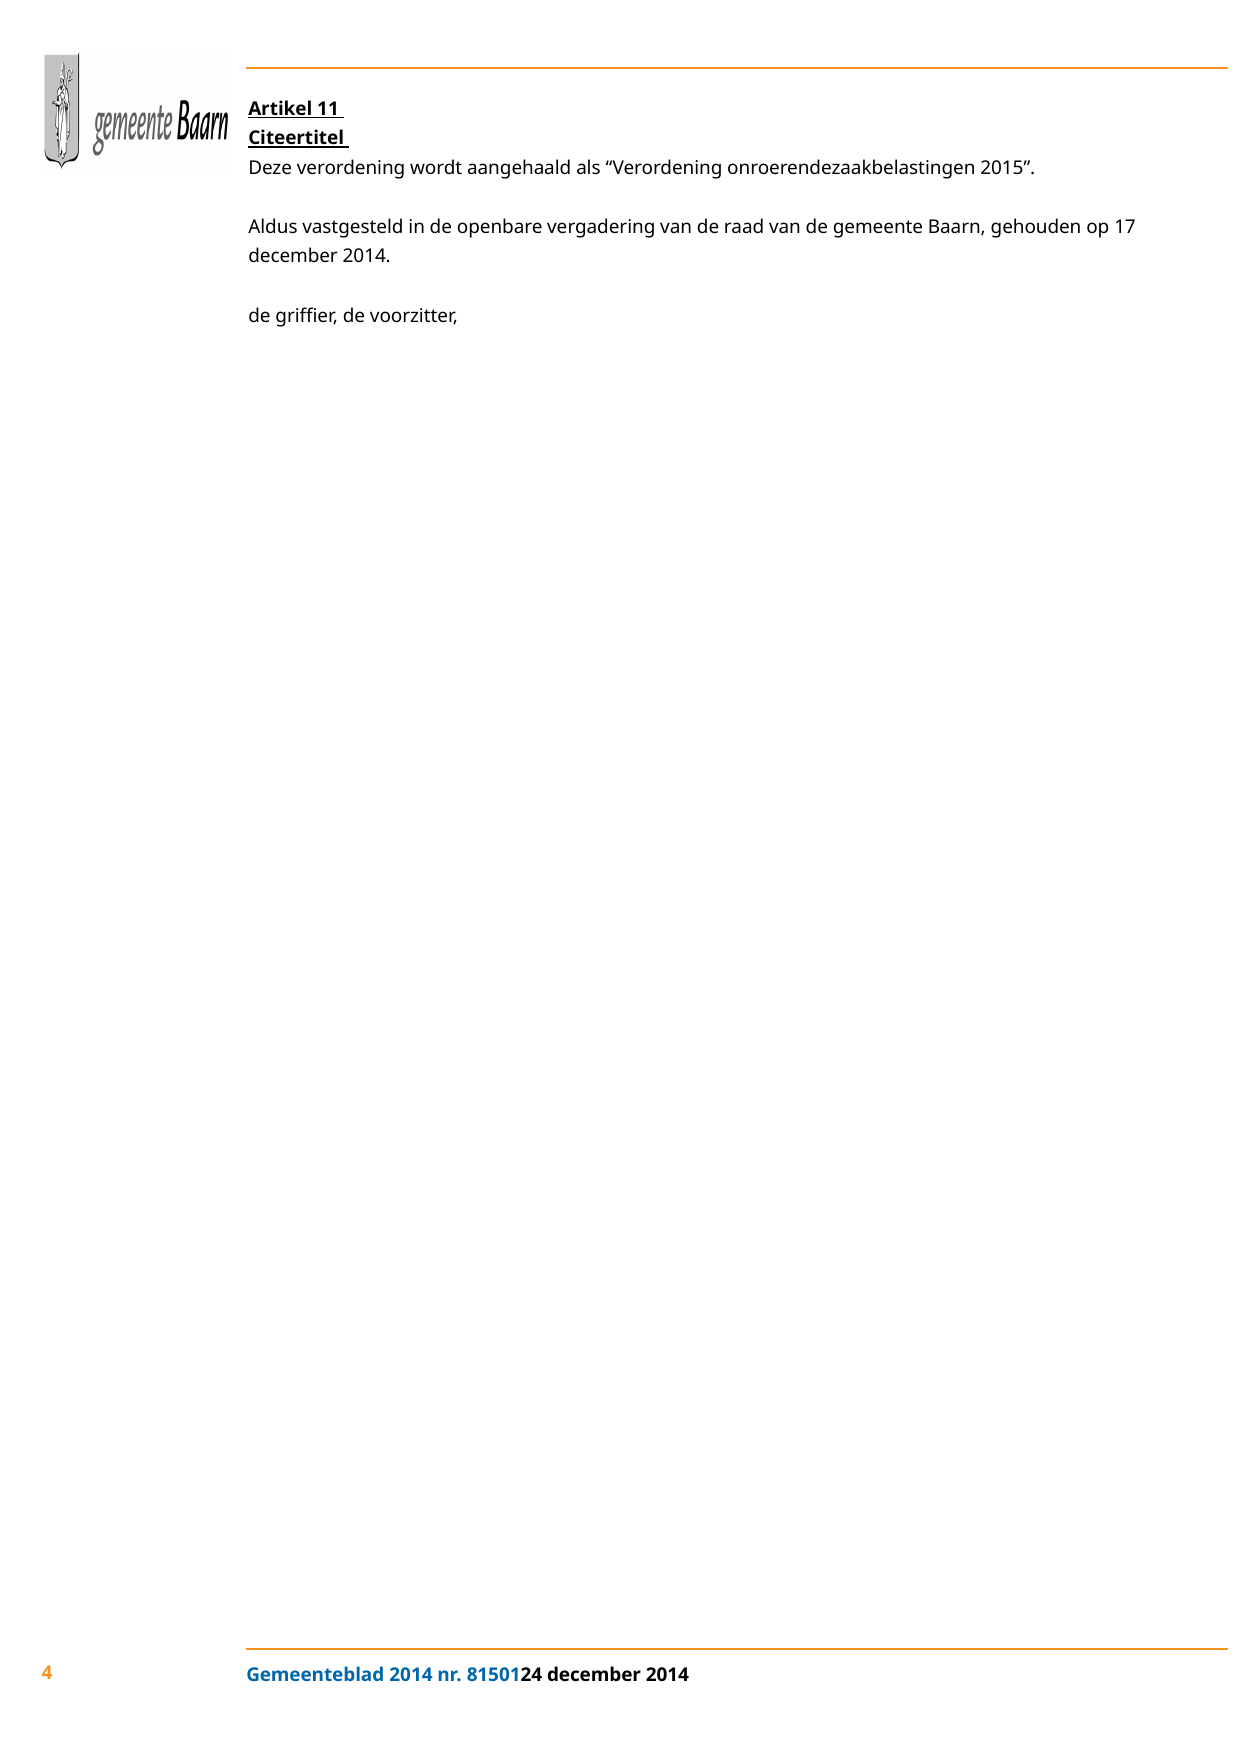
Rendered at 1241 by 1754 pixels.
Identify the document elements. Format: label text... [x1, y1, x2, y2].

text Citeertitel [248, 124, 1152, 150]
text Artikel 11 [248, 95, 1152, 121]
text de griffier, de voorzitter, [248, 302, 1152, 328]
text Deze verordening wordt aangehaald als “Verordening onroerendezaakbelastingen 2015”. [248, 154, 1152, 180]
picture [41, 47, 231, 172]
text Aldus vastgesteld in de openbare vergadering van de raad van de gemeente Baarn, gehouden op 17 december 2014. [248, 213, 1152, 268]
